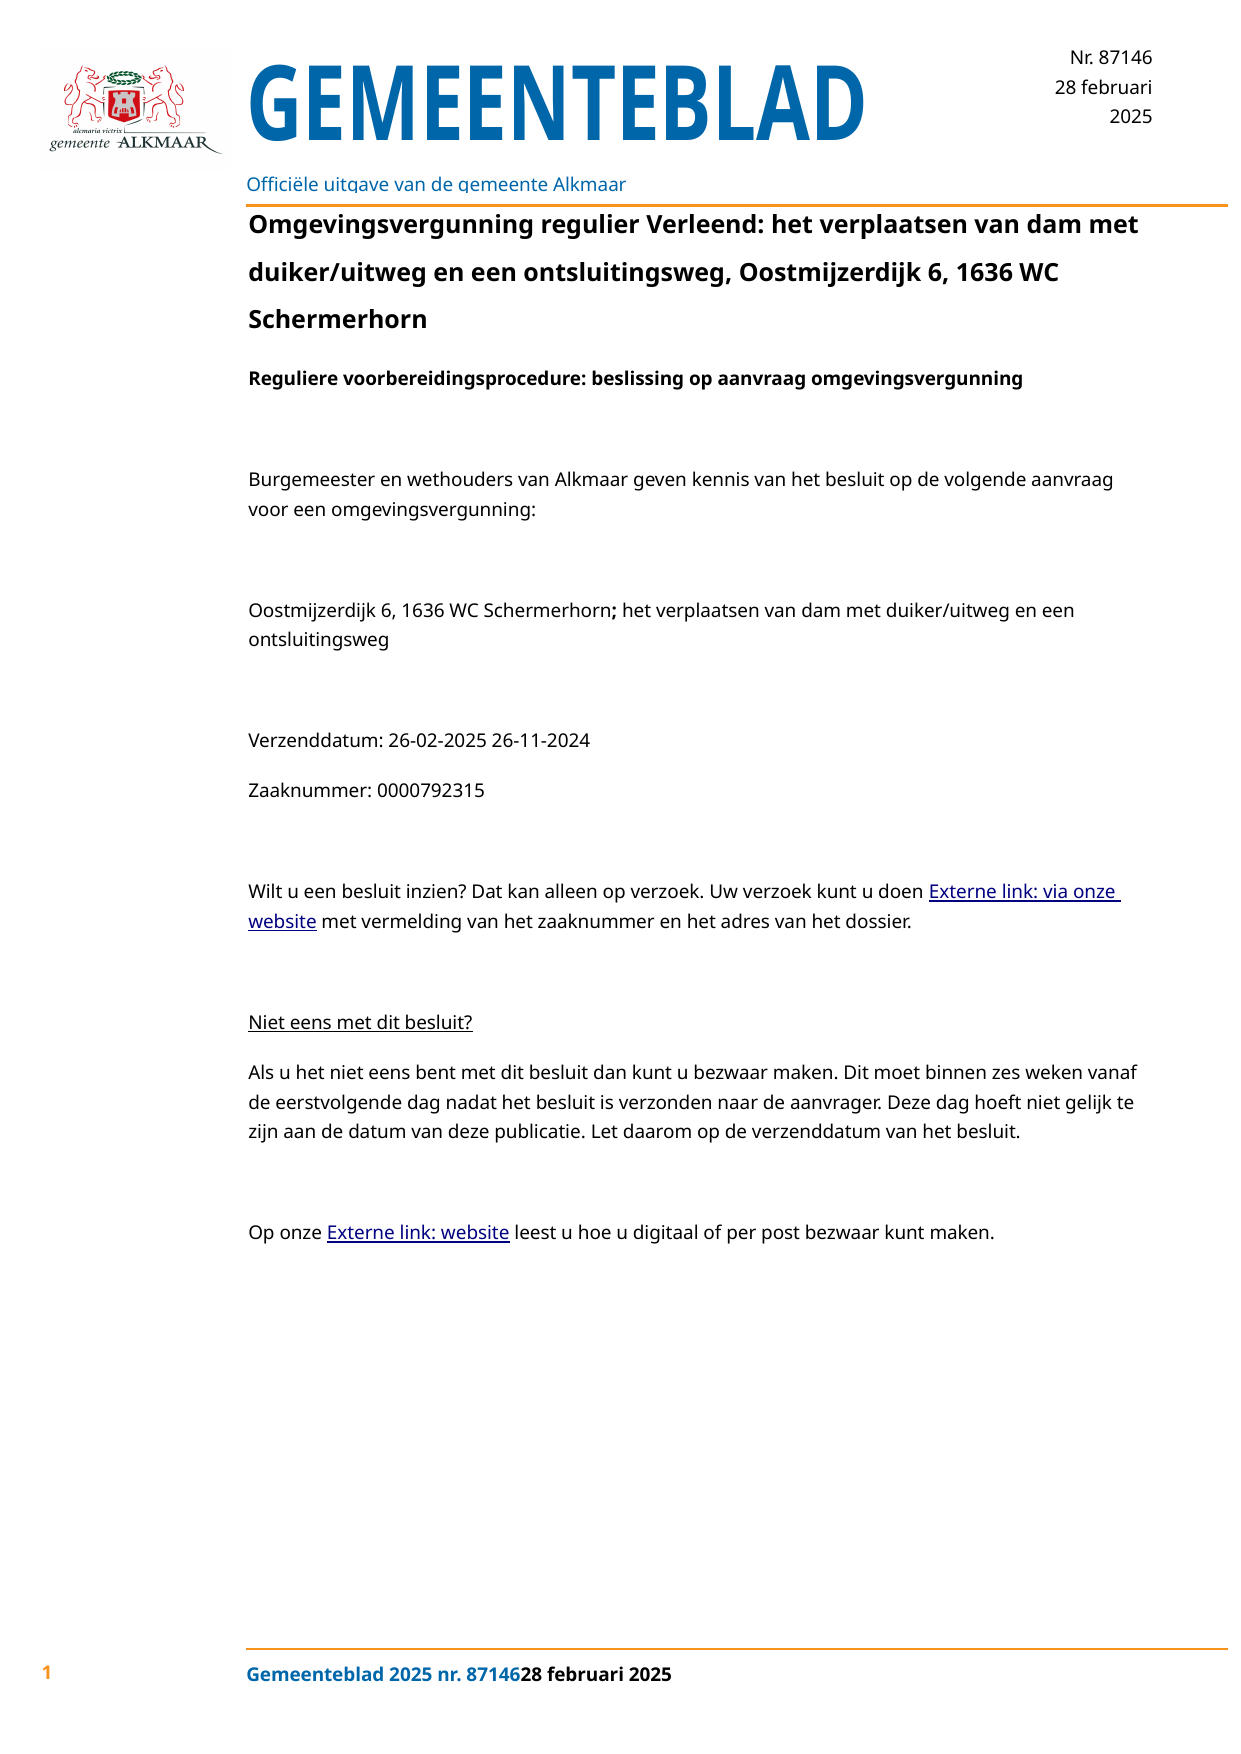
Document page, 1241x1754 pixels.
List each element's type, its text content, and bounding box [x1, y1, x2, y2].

text Op onze Externe link: website leest u hoe u digitaal of per post bezwaar kunt maken. [248, 1219, 1152, 1245]
text Verzenddatum: 26-02-2025 26-11-2024 [248, 727, 1152, 753]
picture [41, 47, 231, 172]
text Burgemeester en wethouders van Alkmaar geven kennis van het besluit op de volgende aanvraag voor een omgevingsvergunning: [248, 466, 1152, 522]
text Oostmijzerdijk 6, 1636 WC Schermerhorn; het verplaatsen van dam met duiker/uitweg en een ontsluitingsweg [248, 597, 1152, 652]
text Als u het niet eens bent met dit besluit dan kunt u bezwaar maken. Dit moet binnen zes weken vanaf de eerstvolgende dag nadat het besluit is verzonden naar de aanvrager. Deze dag hoeft niet gelijk te zijn aan de datum van deze publicatie. Let daarom op de verzenddatum van het besluit. [248, 1059, 1152, 1144]
text Wilt u een besluit inzien? Dat kan alleen op verzoek. Uw verzoek kunt u doen Externe link: via onze website met vermelding van het zaaknummer en het adres van het dossier. [248, 878, 1152, 934]
text Reguliere voorbereidingsprocedure: beslissing op aanvraag omgevingsvergunning [248, 366, 1152, 391]
text Omgevingsvergunning regulier Verleend: het verplaatsen van dam met duiker/uitweg en een ontsluitingsweg, Oostmijzerdijk 6, 1636 WC Schermerhorn [248, 207, 1152, 336]
text Zaaknummer: 0000792315 [248, 778, 1152, 803]
text Niet eens met dit besluit? [248, 1009, 1152, 1034]
